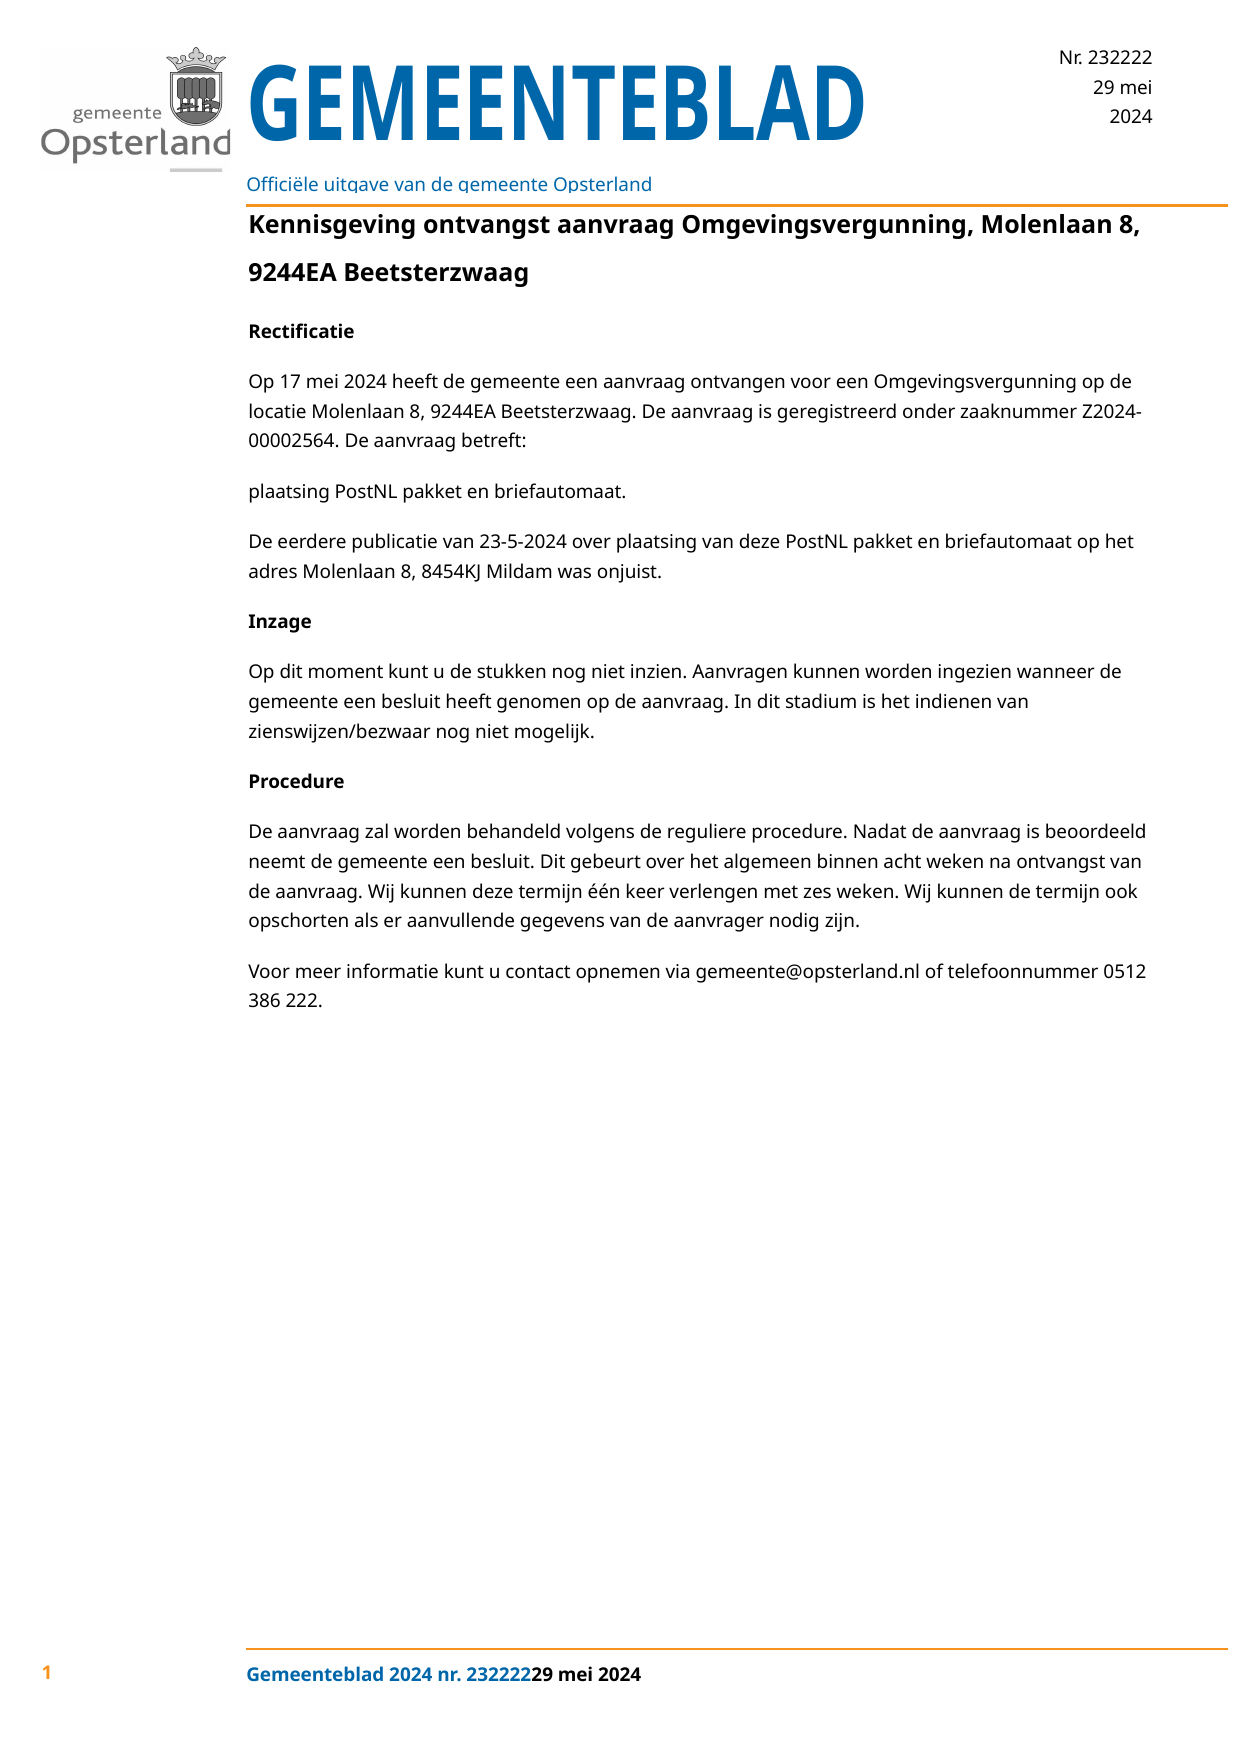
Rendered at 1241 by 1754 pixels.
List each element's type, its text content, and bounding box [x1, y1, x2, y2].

picture [41, 47, 231, 172]
text plaatsing PostNL pakket en briefautomaat. [248, 478, 1152, 504]
text Voor meer informatie kunt u contact opnemen via gemeente@opsterland.nl of telefoonnummer 0512 386 222. [248, 958, 1152, 1013]
text De eerdere publicatie van 23-5-2024 over plaatsing van deze PostNL pakket en briefautomaat op het adres Molenlaan 8, 8454KJ Mildam was onjuist. [248, 528, 1152, 584]
text Procedure [248, 768, 1152, 794]
text Rectificatie [248, 318, 1152, 344]
text De aanvraag zal worden behandeld volgens de reguliere procedure. Nadat de aanvraag is beoordeeld neemt de gemeente een besluit. Dit gebeurt over het algemeen binnen acht weken na ontvangst van de aanvraag. Wij kunnen deze termijn één keer verlengen met zes weken. Wij kunnen de termijn ook opschorten als er aanvullende gegevens van de aanvrager nodig zijn. [248, 819, 1152, 933]
text Op 17 mei 2024 heeft de gemeente een aanvraag ontvangen voor een Omgevingsvergunning op de locatie Molenlaan 8, 9244EA Beetsterzwaag. De aanvraag is geregistreerd onder zaaknummer Z2024-00002564. De aanvraag betreft: [248, 368, 1152, 453]
text Op dit moment kunt u de stukken nog niet inzien. Aanvragen kunnen worden ingezien wanneer de gemeente een besluit heeft genomen op de aanvraag. In dit stadium is het indienen van zienswijzen/bezwaar nog niet mogelijk. [248, 659, 1152, 744]
text Inzage [248, 608, 1152, 634]
text Kennisgeving ontvangst aanvraag Omgevingsvergunning, Molenlaan 8, 9244EA Beetsterzwaag [248, 207, 1152, 288]
